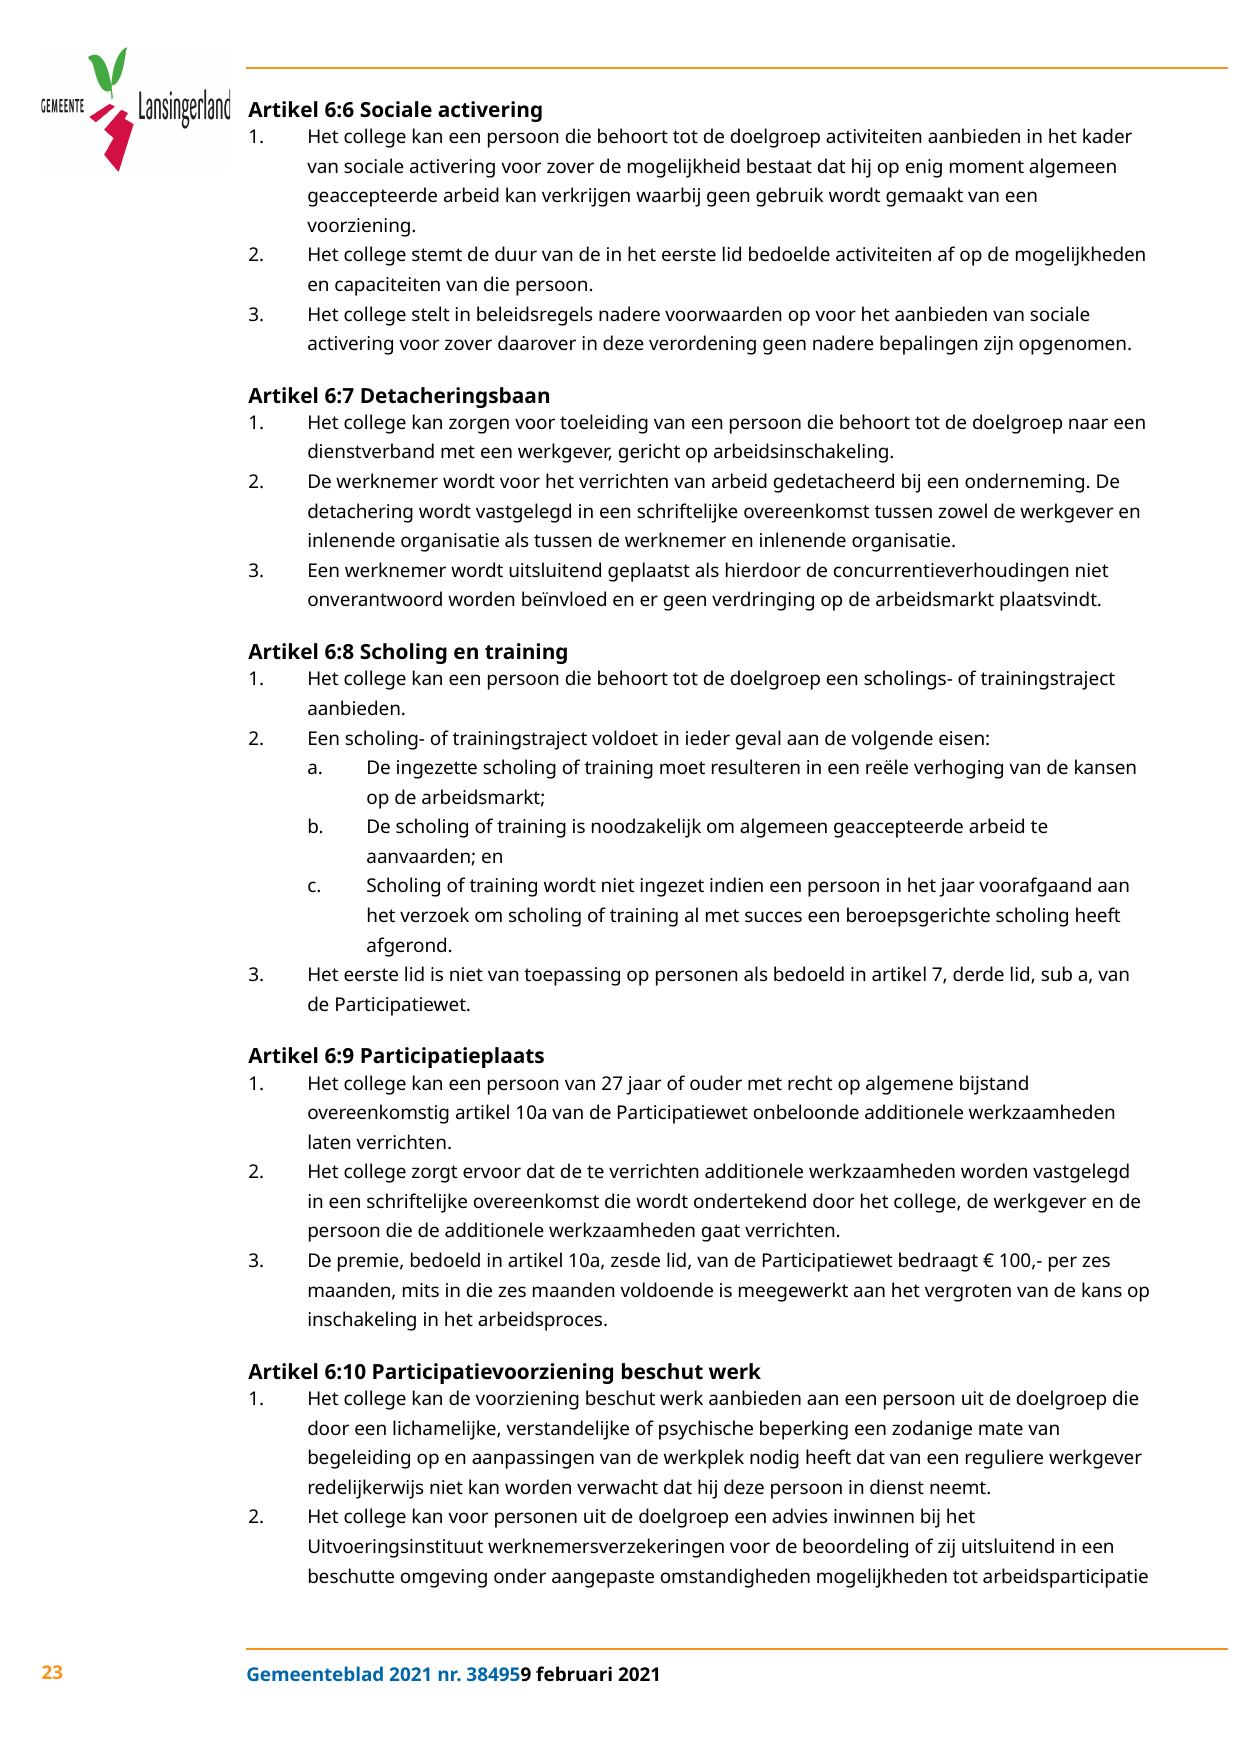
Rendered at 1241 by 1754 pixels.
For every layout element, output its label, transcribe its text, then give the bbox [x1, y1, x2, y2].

text Artikel 6:7 Detacheringsbaan [248, 381, 1152, 409]
list Het college kan de voorziening beschut werk aanbieden aan een persoon uit de doelgroep die door een lichamelijke, verstandelijke of psychische beperking een zodanige mate van begeleiding op en aanpassingen van de werkplek nodig heeft dat van een reguliere werkgever redelijkerwijs niet kan worden verwacht dat hij deze persoon in dienst neemt. [248, 1385, 1152, 1500]
list Het college kan een persoon die behoort tot de doelgroep een scholings- of trainingstraject aanbieden. [248, 666, 1152, 721]
list Het college kan voor personen uit de doelgroep een advies inwinnen bij het Uitvoeringsinstituut werknemersverzekeringen voor de beoordeling of zij uitsluitend in een beschutte omgeving onder aangepaste omstandigheden mogelijkheden tot arbeidsparticipatie [248, 1504, 1152, 1588]
text Artikel 6:10 Participatievoorziening beschut werk [248, 1357, 1152, 1385]
list De scholing of training is noodzakelijk om algemeen geaccepteerde arbeid te aanvaarden; en [307, 813, 1152, 869]
list Het college zorgt ervoor dat de te verrichten additionele werkzaamheden worden vastgelegd in een schriftelijke overeenkomst die wordt ondertekend door het college, de werkgever en de persoon die de additionele werkzaamheden gaat verrichten. [248, 1158, 1152, 1243]
list Het college stemt de duur van de in het eerste lid bedoelde activiteiten af op de mogelijkheden en capaciteiten van die persoon. [248, 242, 1152, 297]
list Scholing of training wordt niet ingezet indien een persoon in het jaar voorafgaand aan het verzoek om scholing of training al met succes een beroepsgerichte scholing heeft afgerond. [307, 873, 1152, 957]
list Een scholing- of trainingstraject voldoet in ieder geval aan de volgende eisen: [248, 725, 1152, 750]
list Het college kan een persoon die behoort tot de doelgroep activiteiten aanbieden in het kader van sociale activering voor zover de mogelijkheid bestaat dat hij op enig moment algemeen geaccepteerde arbeid kan verkrijgen waarbij geen gebruik wordt gemaakt van een voorziening. [248, 123, 1152, 238]
text Artikel 6:6 Sociale activering [248, 95, 1152, 123]
list Het college stelt in beleidsregels nadere voorwaarden op voor het aanbieden van sociale activering voor zover daarover in deze verordening geen nadere bepalingen zijn opgenomen. [248, 301, 1152, 356]
list De premie, bedoeld in artikel 10a, zesde lid, van de Participatiewet bedraagt € 100,- per zes maanden, mits in die zes maanden voldoende is meegewerkt aan het vergroten van de kans op inschakeling in het arbeidsproces. [248, 1247, 1152, 1332]
list Een werknemer wordt uitsluitend geplaatst als hierdoor de concurrentieverhoudingen niet onverantwoord worden beïnvloed en er geen verdringing op de arbeidsmarkt plaatsvindt. [248, 557, 1152, 612]
text Artikel 6:8 Scholing en training [248, 637, 1152, 666]
list De ingezette scholing of training moet resulteren in een reële verhoging van de kansen op de arbeidsmarkt; [307, 754, 1152, 809]
list Het college kan zorgen voor toeleiding van een persoon die behoort tot de doelgroep naar een dienstverband met een werkgever, gericht op arbeidsinschakeling. [248, 409, 1152, 464]
list Het eerste lid is niet van toepassing op personen als bedoeld in artikel 7, derde lid, sub a, van de Participatiewet. [248, 961, 1152, 1017]
list De werknemer wordt voor het verrichten van arbeid gedetacheerd bij een onderneming. De detachering wordt vastgelegd in een schriftelijke overeenkomst tussen zowel de werkgever en inlenende organisatie als tussen de werknemer en inlenende organisatie. [248, 468, 1152, 553]
list Het college kan een persoon van 27 jaar of ouder met recht op algemene bijstand overeenkomstig artikel 10a van de Participatiewet onbeloonde additionele werkzaamheden laten verrichten. [248, 1070, 1152, 1155]
picture [41, 47, 231, 172]
text Artikel 6:9 Participatieplaats [248, 1041, 1152, 1070]
